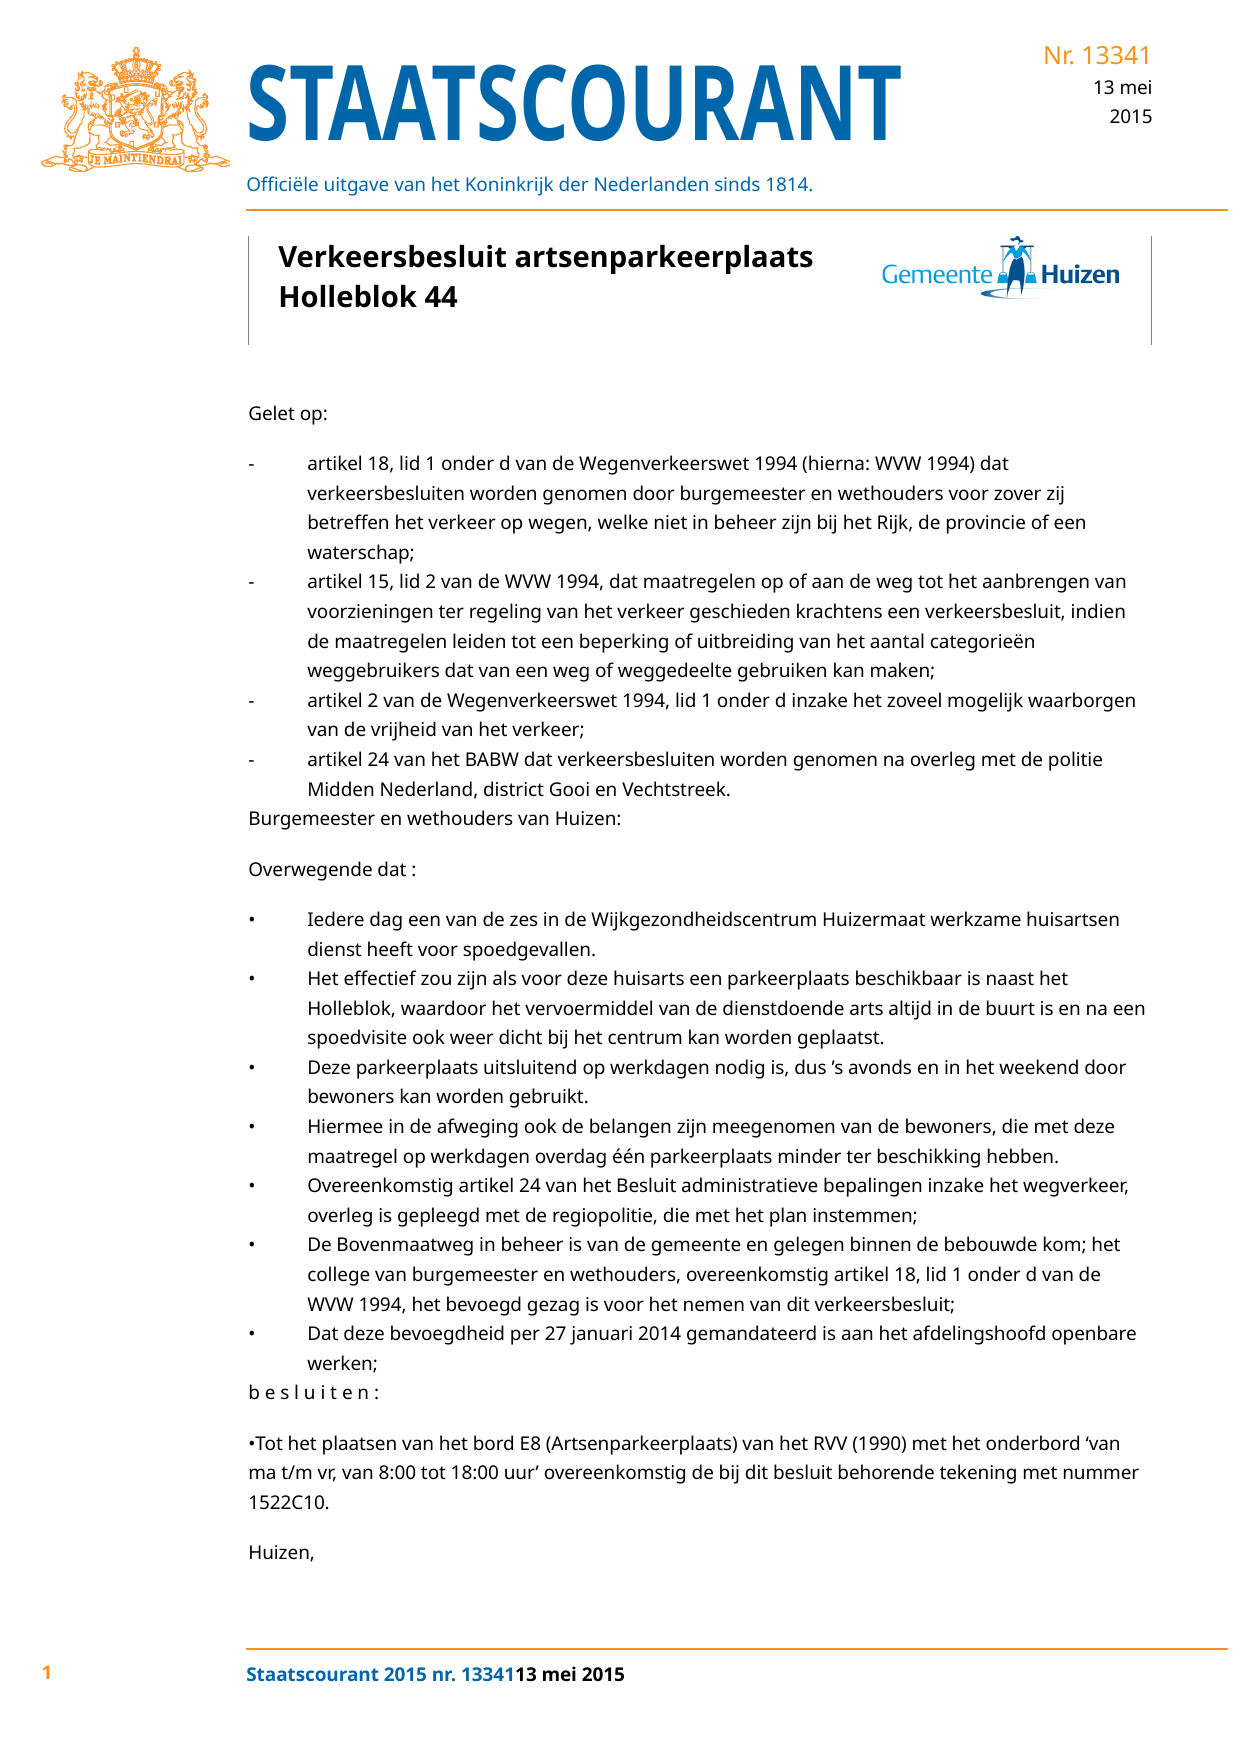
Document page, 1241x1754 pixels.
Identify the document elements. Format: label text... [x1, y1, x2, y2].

list Dat deze bevoegdheid per 27 januari 2014 gemandateerd is aan het afdelingshoofd openbare werken; [248, 1320, 1152, 1376]
list Overeenkomstig artikel 24 van het Besluit administratieve bepalingen inzake het wegverkeer, overleg is gepleegd met de regiopolitie, die met het plan instemmen; [248, 1172, 1152, 1228]
list Iedere dag een van de zes in de Wijkgezondheidscentrum Huizermaat werkzame huisartsen dienst heeft voor spoedgevallen. [248, 906, 1152, 962]
table_header Verkeersbesluit artsenparkeerplaats Holleblok 44 [249, 236, 850, 345]
text Huizen, [248, 1539, 1152, 1565]
text Overwegende dat : [248, 856, 1152, 882]
list Hiermee in de afweging ook de belangen zijn meegenomen van de bewoners, die met deze maatregel op werkdagen overdag één parkeerplaats minder ter beschikking hebben. [248, 1113, 1152, 1169]
text Burgemeester en wethouders van Huizen: [248, 805, 1152, 831]
text •Tot het plaatsen van het bord E8 (Artsenparkeerplaats) van het RVV (1990) met het onderbord ‘van ma t/m vr, van 8:00 tot 18:00 uur’ overeenkomstig de bij dit besluit behorende tekening met nummer 1522C10. [248, 1430, 1152, 1515]
list De Bovenmaatweg in beheer is van de gemeente en gelegen binnen de bebouwde kom; het college van burgemeester en wethouders, overeenkomstig artikel 18, lid 1 onder d van de WVW 1994, het bevoegd gezag is voor het nemen van dit verkeersbesluit; [248, 1232, 1152, 1317]
list artikel 18, lid 1 onder d van de Wegenverkeerswet 1994 (hierna: WVW 1994) dat verkeersbesluiten worden genomen door burgemeester en wethouders voor zover zij betreffen het verkeer op wegen, welke niet in beheer zijn bij het Rijk, de provincie of een waterschap; [248, 450, 1152, 565]
table_header [850, 236, 1151, 345]
picture [882, 236, 1119, 299]
picture [41, 47, 231, 172]
list artikel 2 van de Wegenverkeerswet 1994, lid 1 onder d inzake het zoveel mogelijk waarborgen van de vrijheid van het verkeer; [248, 687, 1152, 742]
list artikel 24 van het BABW dat verkeersbesluiten worden genomen na overleg met de politie Midden Nederland, district Gooi en Vechtstreek. [248, 746, 1152, 802]
list Deze parkeerplaats uitsluitend op werkdagen nodig is, dus ’s avonds en in het weekend door bewoners kan worden gebruikt. [248, 1054, 1152, 1109]
text b e s l u i t e n : [248, 1379, 1152, 1405]
text Gelet op: [248, 400, 1152, 426]
list Het effectief zou zijn als voor deze huisarts een parkeerplaats beschikbaar is naast het Holleblok, waardoor het vervoermiddel van de dienstdoende arts altijd in de buurt is en na een spoedvisite ook weer dicht bij het centrum kan worden geplaatst. [248, 965, 1152, 1050]
list artikel 15, lid 2 van de WVW 1994, dat maatregelen op of aan de weg tot het aanbrengen van voorzieningen ter regeling van het verkeer geschieden krachtens een verkeersbesluit, indien de maatregelen leiden tot een beperking of uitbreiding van het aantal categorieën weggebruikers dat van een weg of weggedeelte gebruiken kan maken; [248, 569, 1152, 683]
